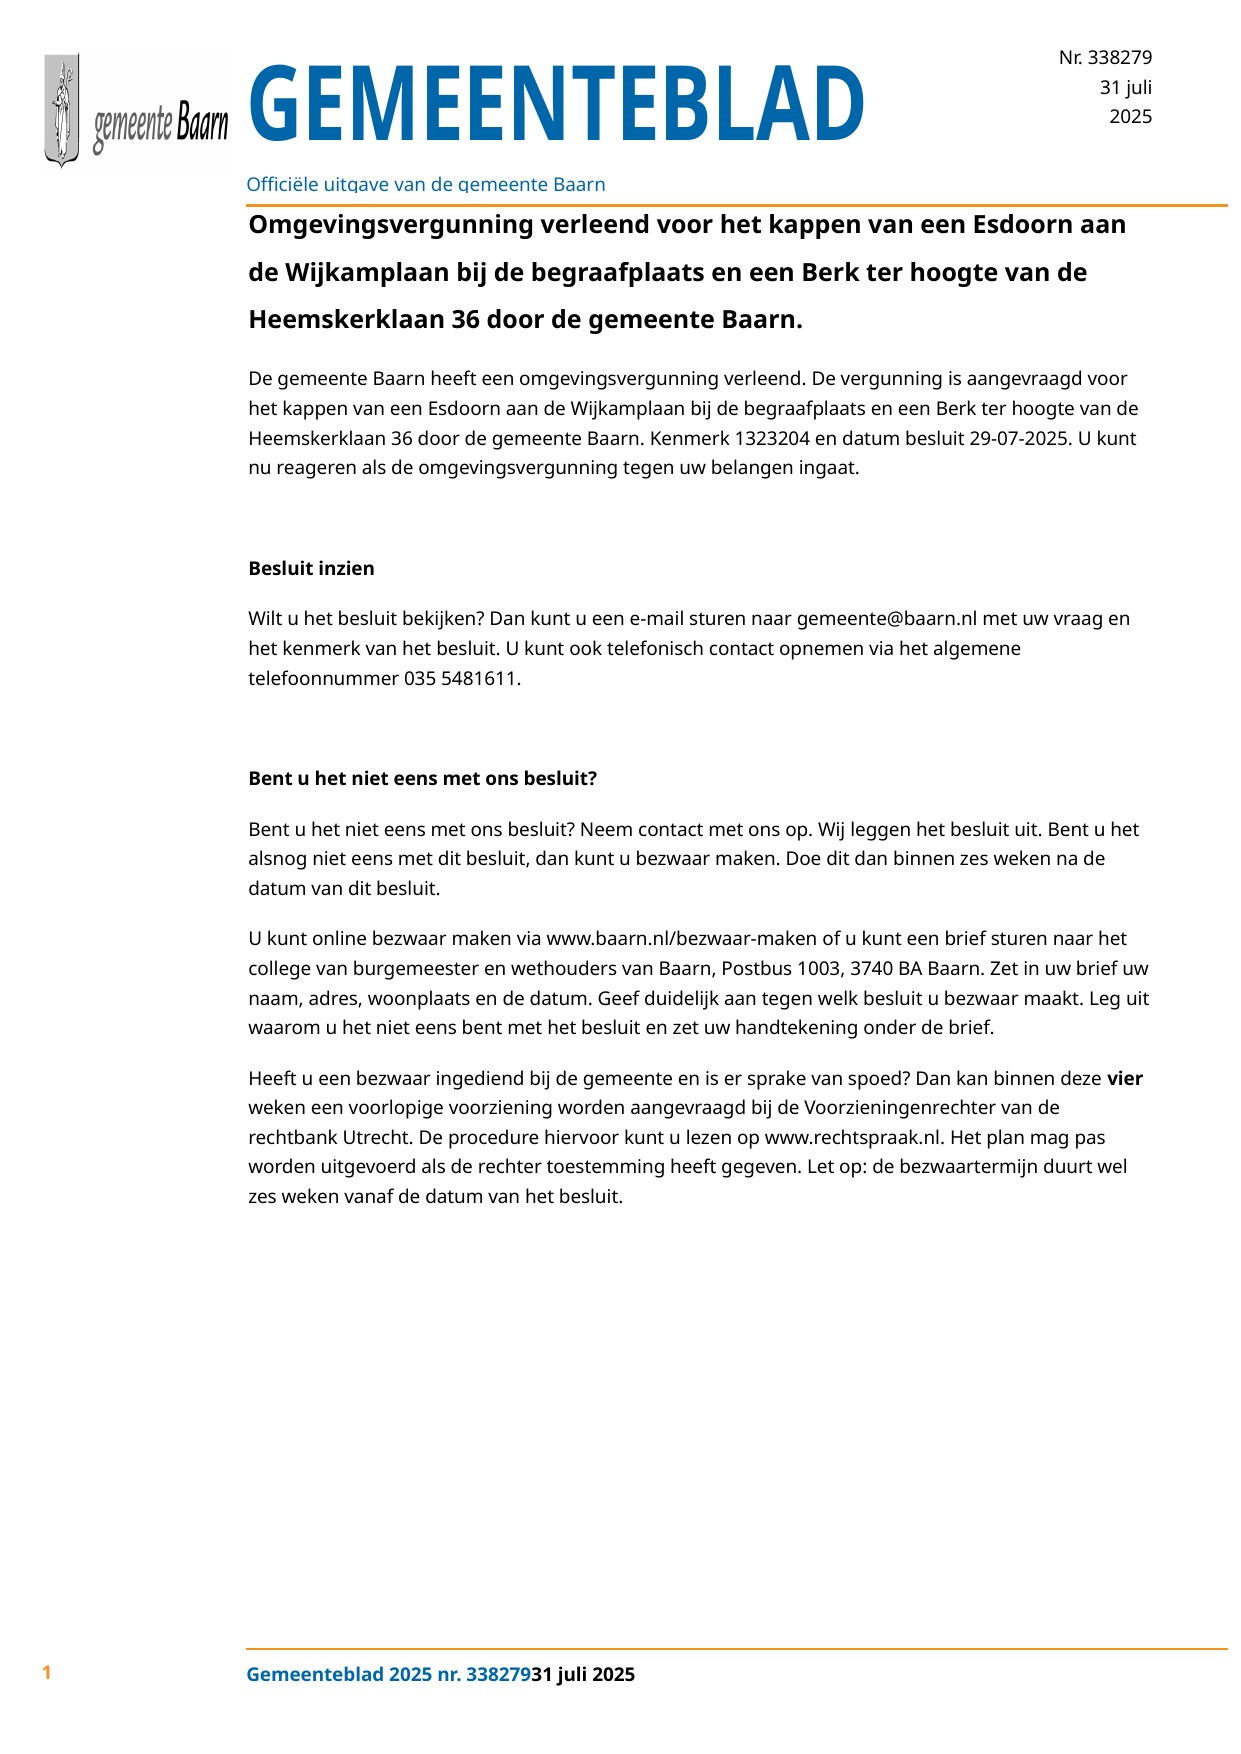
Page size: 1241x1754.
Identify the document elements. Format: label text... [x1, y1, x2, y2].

text Bent u het niet eens met ons besluit? Neem contact met ons op. Wij leggen het besluit uit. Bent u het alsnog niet eens met dit besluit, dan kunt u bezwaar maken. Doe dit dan binnen zes weken na de datum van dit besluit. [248, 816, 1152, 901]
text Bent u het niet eens met ons besluit? [248, 766, 1152, 791]
text Besluit inzien [248, 555, 1152, 581]
picture [41, 47, 231, 172]
text De gemeente Baarn heeft een omgevingsvergunning verleend. De vergunning is aangevraagd voor het kappen van een Esdoorn aan de Wijkamplaan bij de begraafplaats en een Berk ter hoogte van de Heemskerklaan 36 door de gemeente Baarn. Kenmerk 1323204 en datum besluit 29-07-2025. U kunt nu reageren als de omgevingsvergunning tegen uw belangen ingaat. [248, 366, 1152, 480]
text Omgevingsvergunning verleend voor het kappen van een Esdoorn aan de Wijkamplaan bij de begraafplaats en een Berk ter hoogte van de Heemskerklaan 36 door de gemeente Baarn. [248, 207, 1152, 336]
text U kunt online bezwaar maken via www.baarn.nl/bezwaar-maken of u kunt een brief sturen naar het college van burgemeester en wethouders van Baarn, Postbus 1003, 3740 BA Baarn. Zet in uw brief uw naam, adres, woonplaats en de datum. Geef duidelijk aan tegen welk besluit u bezwaar maakt. Leg uit waarom u het niet eens bent met het besluit en zet uw handtekening onder de brief. [248, 926, 1152, 1040]
text Heeft u een bezwaar ingediend bij de gemeente en is er sprake van spoed? Dan kan binnen deze vier weken een voorlopige voorziening worden aangevraagd bij de Voorzieningenrechter van de rechtbank Utrecht. De procedure hiervoor kunt u lezen op www.rechtspraak.nl. Het plan mag pas worden uitgevoerd als de rechter toestemming heeft gegeven. Let op: de bezwaartermijn duurt wel zes weken vanaf de datum van het besluit. [248, 1065, 1152, 1209]
text Wilt u het besluit bekijken? Dan kunt u een e-mail sturen naar gemeente@baarn.nl met uw vraag en het kenmerk van het besluit. U kunt ook telefonisch contact opnemen via het algemene telefoonnummer 035 5481611. [248, 606, 1152, 690]
